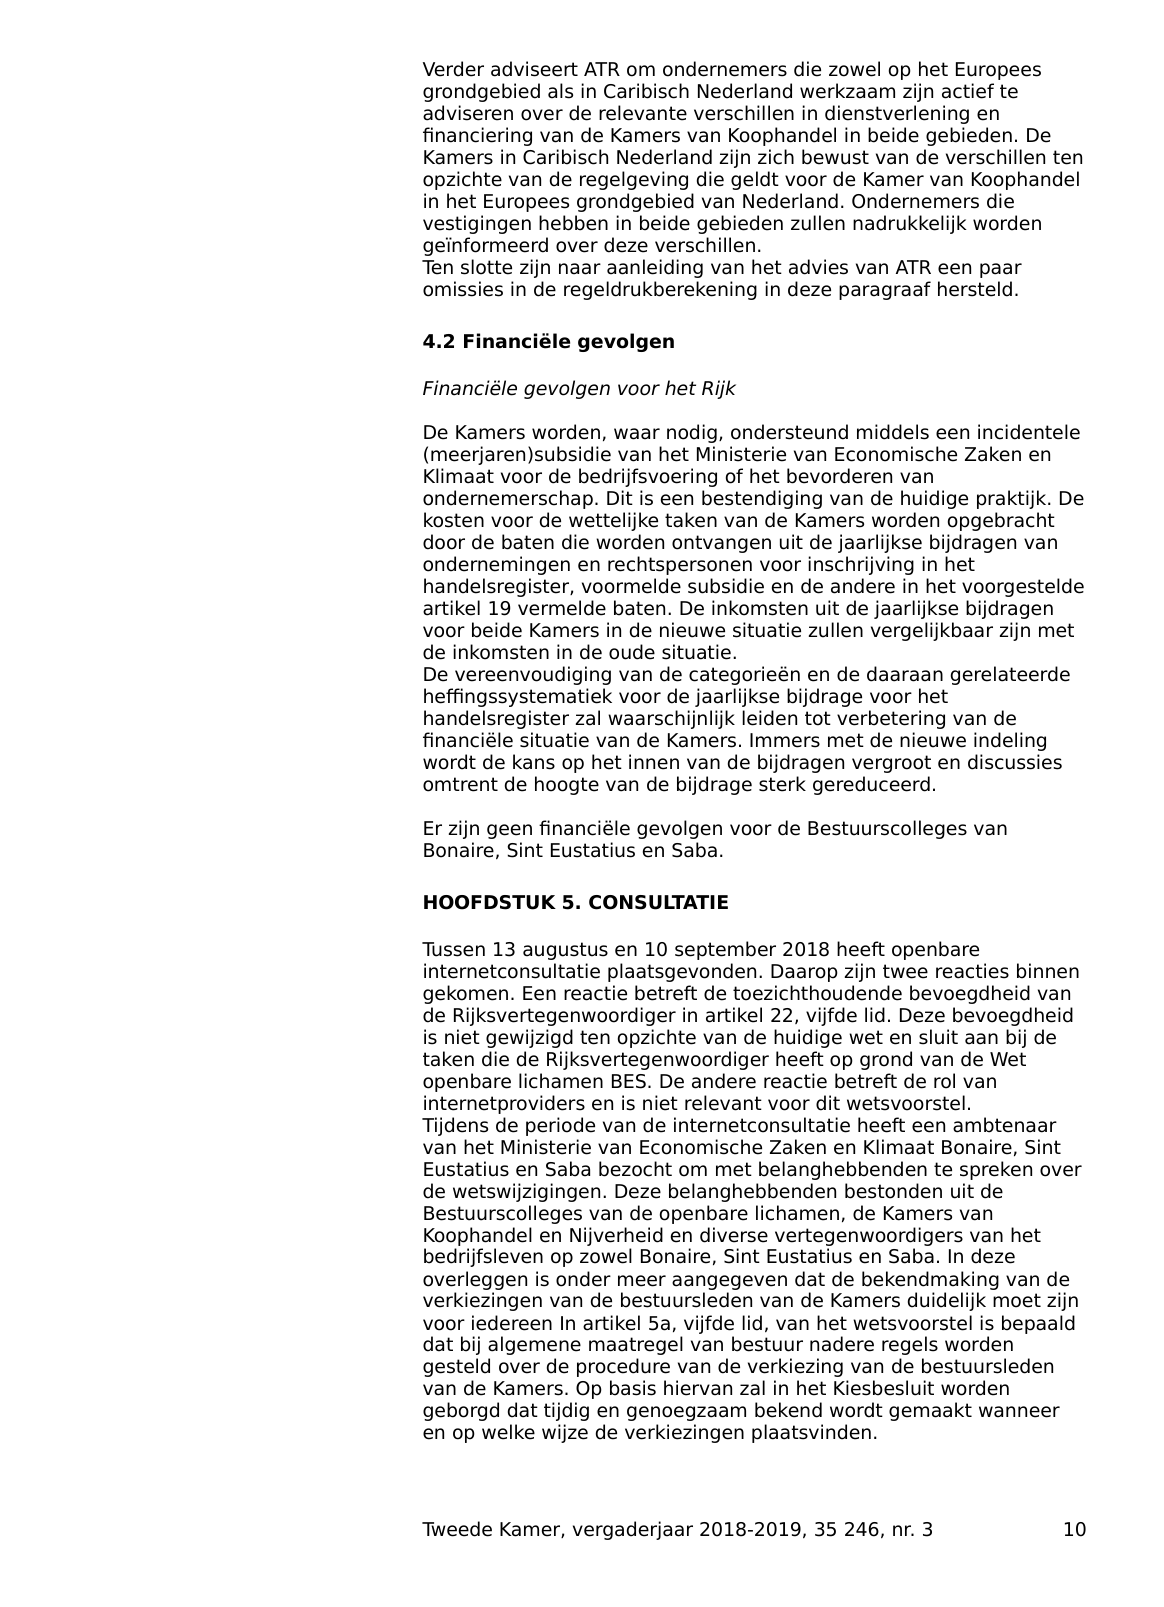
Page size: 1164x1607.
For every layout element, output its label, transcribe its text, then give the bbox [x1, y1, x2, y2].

text De vereenvoudiging van de categorieën en de daaraan gerelateerde heffingssystematiek voor de jaarlijkse bijdrage voor het handelsregister zal waarschijnlijk leiden tot verbetering van de financiële situatie van de Kamers. Immers met de nieuwe indeling wordt de kans op het innen van de bijdragen vergroot en discussies omtrent de hoogte van de bijdrage sterk gereduceerd. [422, 664, 1087, 796]
text De Kamers worden, waar nodig, ondersteund middels een incidentele (meerjaren)subsidie van het Ministerie van Economische Zaken en Klimaat voor de bedrijfsvoering of het bevorderen van ondernemerschap. Dit is een bestendiging van de huidige praktijk. De kosten voor de wettelijke taken van de Kamers worden opgebracht door de baten die worden ontvangen uit de jaarlijkse bijdragen van ondernemingen en rechtspersonen voor inschrijving in het handelsregister, voormelde subsidie en de andere in het voorgestelde artikel 19 vermelde baten. De inkomsten uit de jaarlijkse bijdragen voor beide Kamers in de nieuwe situatie zullen vergelijkbaar zijn met de inkomsten in de oude situatie. [422, 422, 1087, 664]
text Er zijn geen financiële gevolgen voor de Bestuurscolleges van Bonaire, Sint Eustatius en Saba. [422, 818, 1087, 862]
text Ten slotte zijn naar aanleiding van het advies van ATR een paar omissies in de regeldrukberekening in deze paragraaf hersteld. [422, 257, 1087, 301]
subtitle Financiële gevolgen voor het Rijk [422, 378, 1087, 400]
text Tijdens de periode van de internetconsultatie heeft een ambtenaar van het Ministerie van Economische Zaken en Klimaat Bonaire, Sint Eustatius en Saba bezocht om met belanghebbenden te spreken over de wetswijzigingen. Deze belanghebbenden bestonden uit de Bestuurscolleges van de openbare lichamen, de Kamers van Koophandel en Nijverheid en diverse vertegenwoordigers van het bedrijfsleven op zowel Bonaire, Sint Eustatius en Saba. In deze overleggen is onder meer aangegeven dat de bekendmaking van de verkiezingen van de bestuursleden van de Kamers duidelijk moet zijn voor iedereen In artikel 5a, vijfde lid, van het wetsvoorstel is bepaald dat bij algemene maatregel van bestuur nadere regels worden gesteld over de procedure van de verkiezing van de bestuursleden van de Kamers. Op basis hiervan zal in het Kiesbesluit worden geborgd dat tijdig en genoegzaam bekend wordt gemaakt wanneer en op welke wijze de verkiezingen plaatsvinden. [422, 1114, 1087, 1444]
subtitle 4.2 Financiële gevolgen [422, 331, 1087, 353]
subtitle HOOFDSTUK 5. CONSULTATIE [422, 892, 1087, 914]
text Verder adviseert ATR om ondernemers die zowel op het Europees grondgebied als in Caribisch Nederland werkzaam zijn actief te adviseren over de relevante verschillen in dienstverlening en financiering van de Kamers van Koophandel in beide gebieden. De Kamers in Caribisch Nederland zijn zich bewust van de verschillen ten opzichte van de regelgeving die geldt voor de Kamer van Koophandel in het Europees grondgebied van Nederland. Ondernemers die vestigingen hebben in beide gebieden zullen nadrukkelijk worden geïnformeerd over deze verschillen. [422, 59, 1087, 257]
text Tussen 13 augustus en 10 september 2018 heeft openbare internetconsultatie plaatsgevonden. Daarop zijn twee reacties binnen gekomen. Een reactie betreft de toezichthoudende bevoegdheid van de Rijksvertegenwoordiger in artikel 22, vijfde lid. Deze bevoegdheid is niet gewijzigd ten opzichte van de huidige wet en sluit aan bij de taken die de Rijksvertegenwoordiger heeft op grond van de Wet openbare lichamen BES. De andere reactie betreft de rol van internetproviders en is niet relevant voor dit wetsvoorstel. [422, 939, 1087, 1114]
